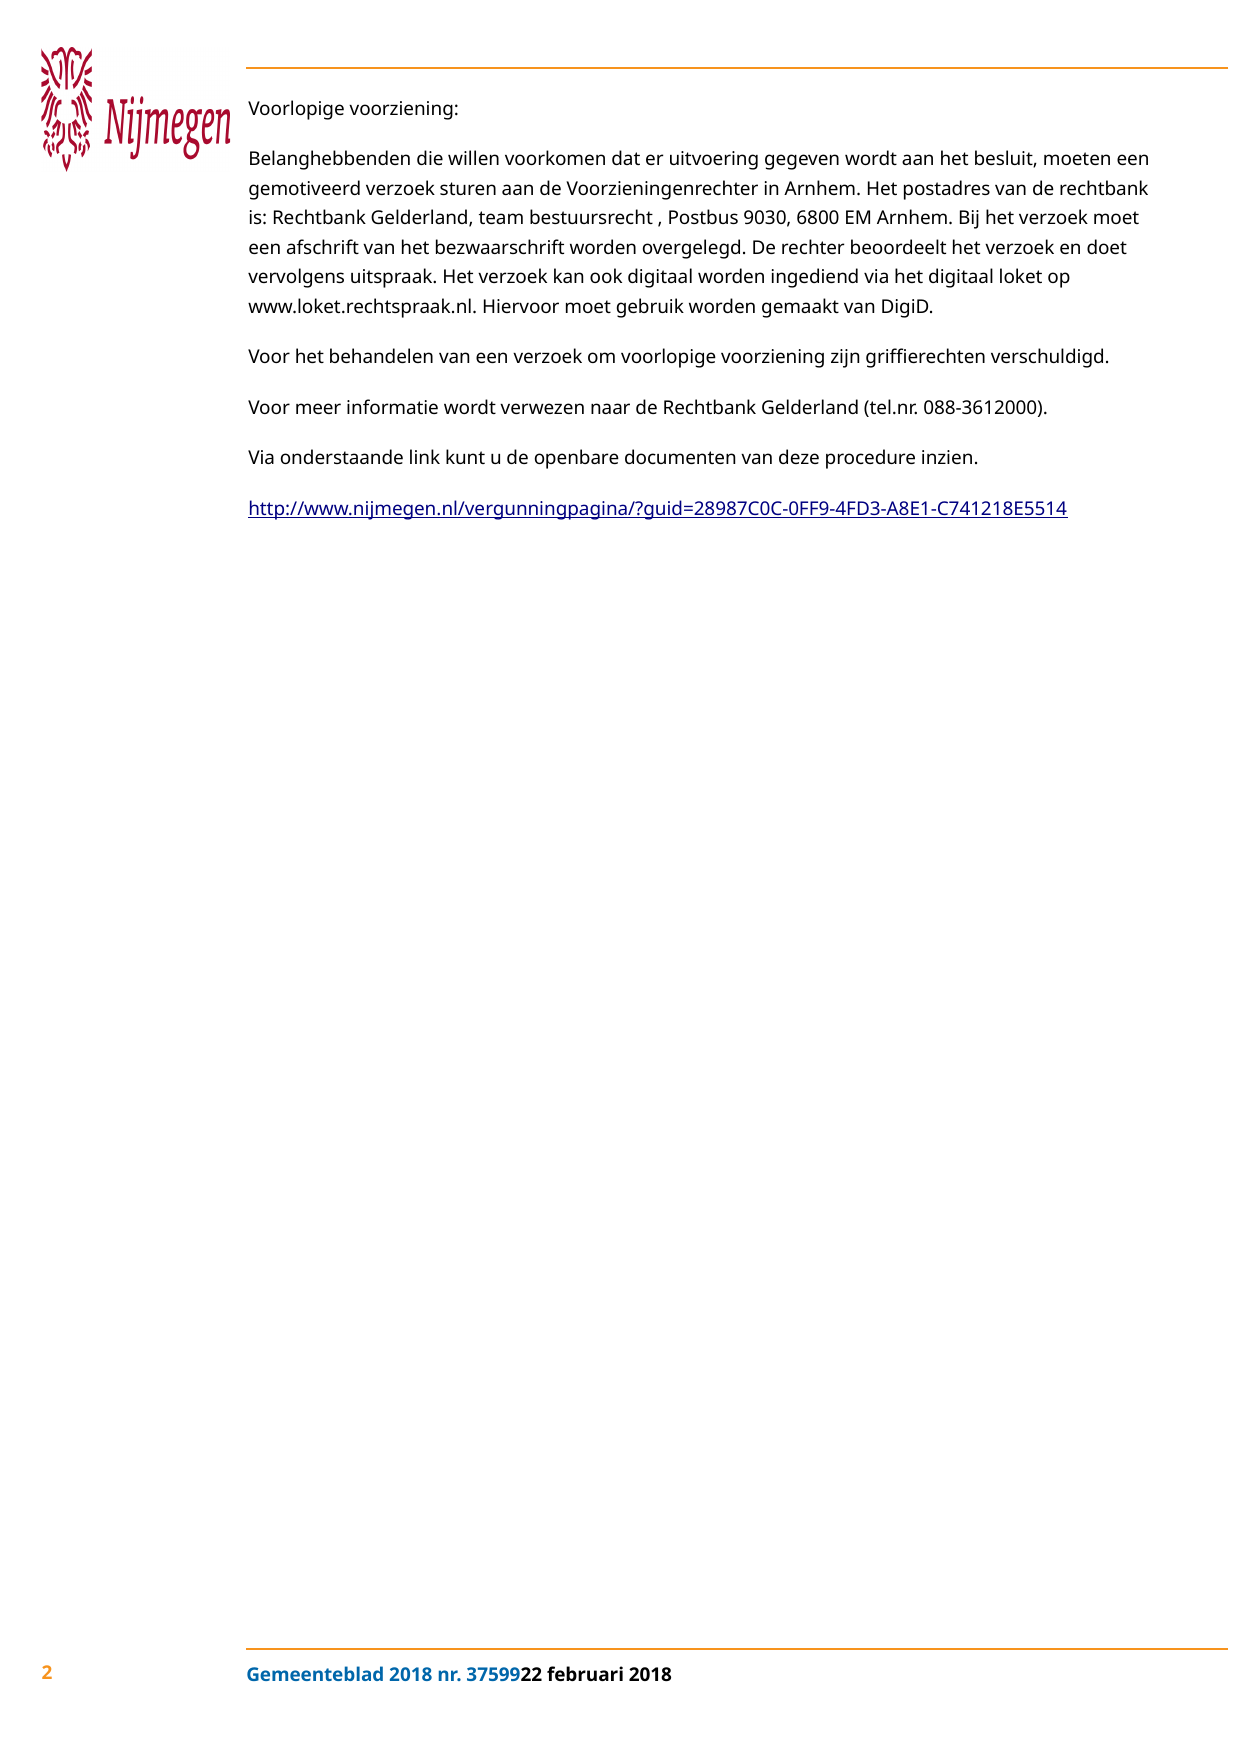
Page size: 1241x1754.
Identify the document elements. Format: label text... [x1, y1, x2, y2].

text Via onderstaande link kunt u de openbare documenten van deze procedure inzien. [248, 444, 1152, 470]
text Voorlopige voorziening: [248, 95, 1152, 121]
text Voor meer informatie wordt verwezen naar de Rechtbank Gelderland (tel.nr. 088-3612000). [248, 394, 1152, 420]
text Belanghebbenden die willen voorkomen dat er uitvoering gegeven wordt aan het besluit, moeten een gemotiveerd verzoek sturen aan de Voorzieningenrechter in Arnhem. Het postadres van de rechtbank is: Rechtbank Gelderland, team bestuursrecht , Postbus 9030, 6800 EM Arnhem. Bij het verzoek moet een afschrift van het bezwaarschrift worden overgelegd. De rechter beoordeelt het verzoek en doet vervolgens uitspraak. Het verzoek kan ook digitaal worden ingediend via het digitaal loket op www.loket.rechtspraak.nl. Hiervoor moet gebruik worden gemaakt van DigiD. [248, 145, 1152, 319]
text http://www.nijmegen.nl/vergunningpagina/?guid=28987C0C-0FF9-4FD3-A8E1-C741218E5514 [248, 495, 1152, 521]
picture [41, 47, 231, 172]
text Voor het behandelen van een verzoek om voorlopige voorziening zijn griffierechten verschuldigd. [248, 343, 1152, 369]
